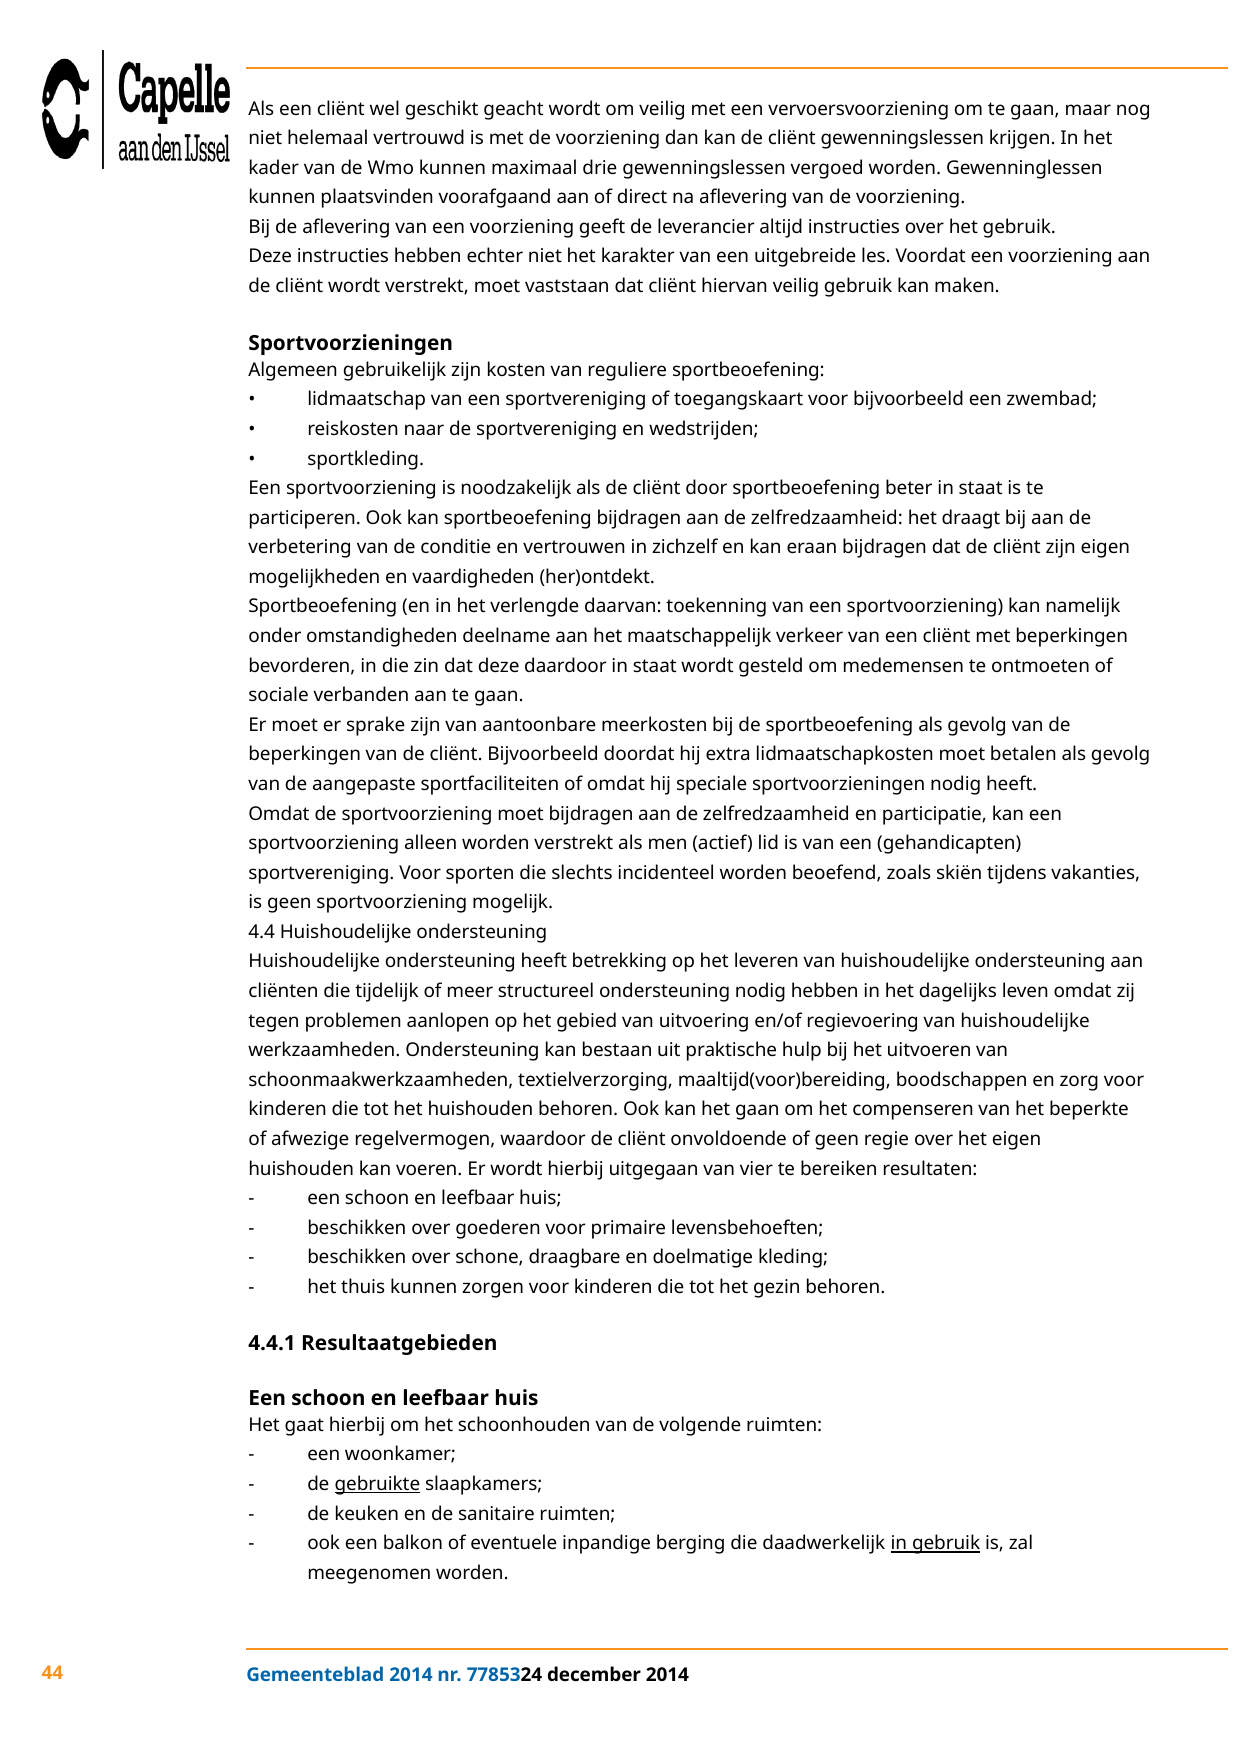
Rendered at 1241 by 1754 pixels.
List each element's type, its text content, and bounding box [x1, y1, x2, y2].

text Huishoudelijke ondersteuning heeft betrekking op het leveren van huishoudelijke ondersteuning aan cliënten die tijdelijk of meer structureel ondersteuning nodig hebben in het dagelijks leven omdat zij tegen problemen aanlopen op het gebied van uitvoering en/of regievoering van huishoudelijke werkzaamheden. Ondersteuning kan bestaan uit praktische hulp bij het uitvoeren van schoonmaakwerkzaamheden, textielverzorging, maaltijd(voor)bereiding, boodschappen en zorg voor kinderen die tot het huishouden behoren. Ook kan het gaan om het compenseren van het beperkte of afwezige regelvermogen, waardoor de cliënt onvoldoende of geen regie over het eigen huishouden kan voeren. Er wordt hierbij uitgegaan van vier te bereiken resultaten: [248, 948, 1152, 1181]
text Omdat de sportvoorziening moet bijdragen aan de zelfredzaamheid en participatie, kan een sportvoorziening alleen worden verstrekt als men (actief) lid is van een (gehandicapten) sportvereniging. Voor sporten die slechts incidenteel worden beoefend, zoals skiën tijdens vakanties, is geen sportvoorziening mogelijk. [248, 800, 1152, 914]
list sportkleding. [248, 445, 1152, 471]
text Er moet er sprake zijn van aantoonbare meerkosten bij de sportbeoefening als gevolg van de beperkingen van de cliënt. Bijvoorbeeld doordat hij extra lidmaatschapkosten moet betalen als gevolg van de aangepaste sportfaciliteiten of omdat hij speciale sportvoorzieningen nodig heeft. [248, 711, 1152, 796]
text Algemeen gebruikelijk zijn kosten van reguliere sportbeoefening: [248, 356, 1152, 382]
text Een sportvoorziening is noodzakelijk als de cliënt door sportbeoefening beter in staat is te participeren. Ook kan sportbeoefening bijdragen aan de zelfredzaamheid: het draagt bij aan de verbetering van de conditie en vertrouwen in zichzelf en kan eraan bijdragen dat de cliënt zijn eigen mogelijkheden en vaardigheden (her)ontdekt. [248, 474, 1152, 589]
text Een schoon en leefbaar huis [248, 1383, 1152, 1411]
text Bij de aflevering van een voorziening geeft de leverancier altijd instructies over het gebruik. [248, 213, 1152, 239]
list de gebruikte slaapkamers; [248, 1470, 1152, 1496]
text Deze instructies hebben echter niet het karakter van een uitgebreide les. Voordat een voorziening aan de cliënt wordt verstrekt, moet vaststaan dat cliënt hiervan veilig gebruik kan maken. [248, 243, 1152, 298]
text Sportbeoefening (en in het verlengde daarvan: toekenning van een sportvoorziening) kan namelijk onder omstandigheden deelname aan het maatschappelijk verkeer van een cliënt met beperkingen bevorderen, in die zin dat deze daardoor in staat wordt gesteld om medemensen te ontmoeten of sociale verbanden aan te gaan. [248, 593, 1152, 707]
list de keuken en de sanitaire ruimten; [248, 1500, 1152, 1526]
text Sportvoorzieningen [248, 328, 1152, 356]
list beschikken over goederen voor primaire levensbehoeften; [248, 1214, 1152, 1240]
list beschikken over schone, draagbare en doelmatige kleding; [248, 1243, 1152, 1269]
text Als een cliënt wel geschikt geacht wordt om veilig met een vervoersvoorziening om te gaan, maar nog niet helemaal vertrouwd is met de voorziening dan kan de cliënt gewenningslessen krijgen. In het kader van de Wmo kunnen maximaal drie gewenningslessen vergoed worden. Gewenninglessen kunnen plaatsvinden voorafgaand aan of direct na aflevering van de voorziening. [248, 95, 1152, 209]
list reiskosten naar de sportvereniging en wedstrijden; [248, 415, 1152, 441]
picture [41, 47, 231, 172]
text 4.4 Huishoudelijke ondersteuning [248, 918, 1152, 944]
list een schoon en leefbaar huis; [248, 1184, 1152, 1210]
text 4.4.1 Resultaatgebieden [248, 1328, 1152, 1357]
list een woonkamer; [248, 1441, 1152, 1466]
text Het gaat hierbij om het schoonhouden van de volgende ruimten: [248, 1411, 1152, 1437]
list ook een balkon of eventuele inpandige berging die daadwerkelijk in gebruik is, zal meegenomen worden. [248, 1529, 1152, 1585]
list lidmaatschap van een sportvereniging of toegangskaart voor bijvoorbeeld een zwembad; [248, 386, 1152, 411]
list het thuis kunnen zorgen voor kinderen die tot het gezin behoren. [248, 1273, 1152, 1299]
